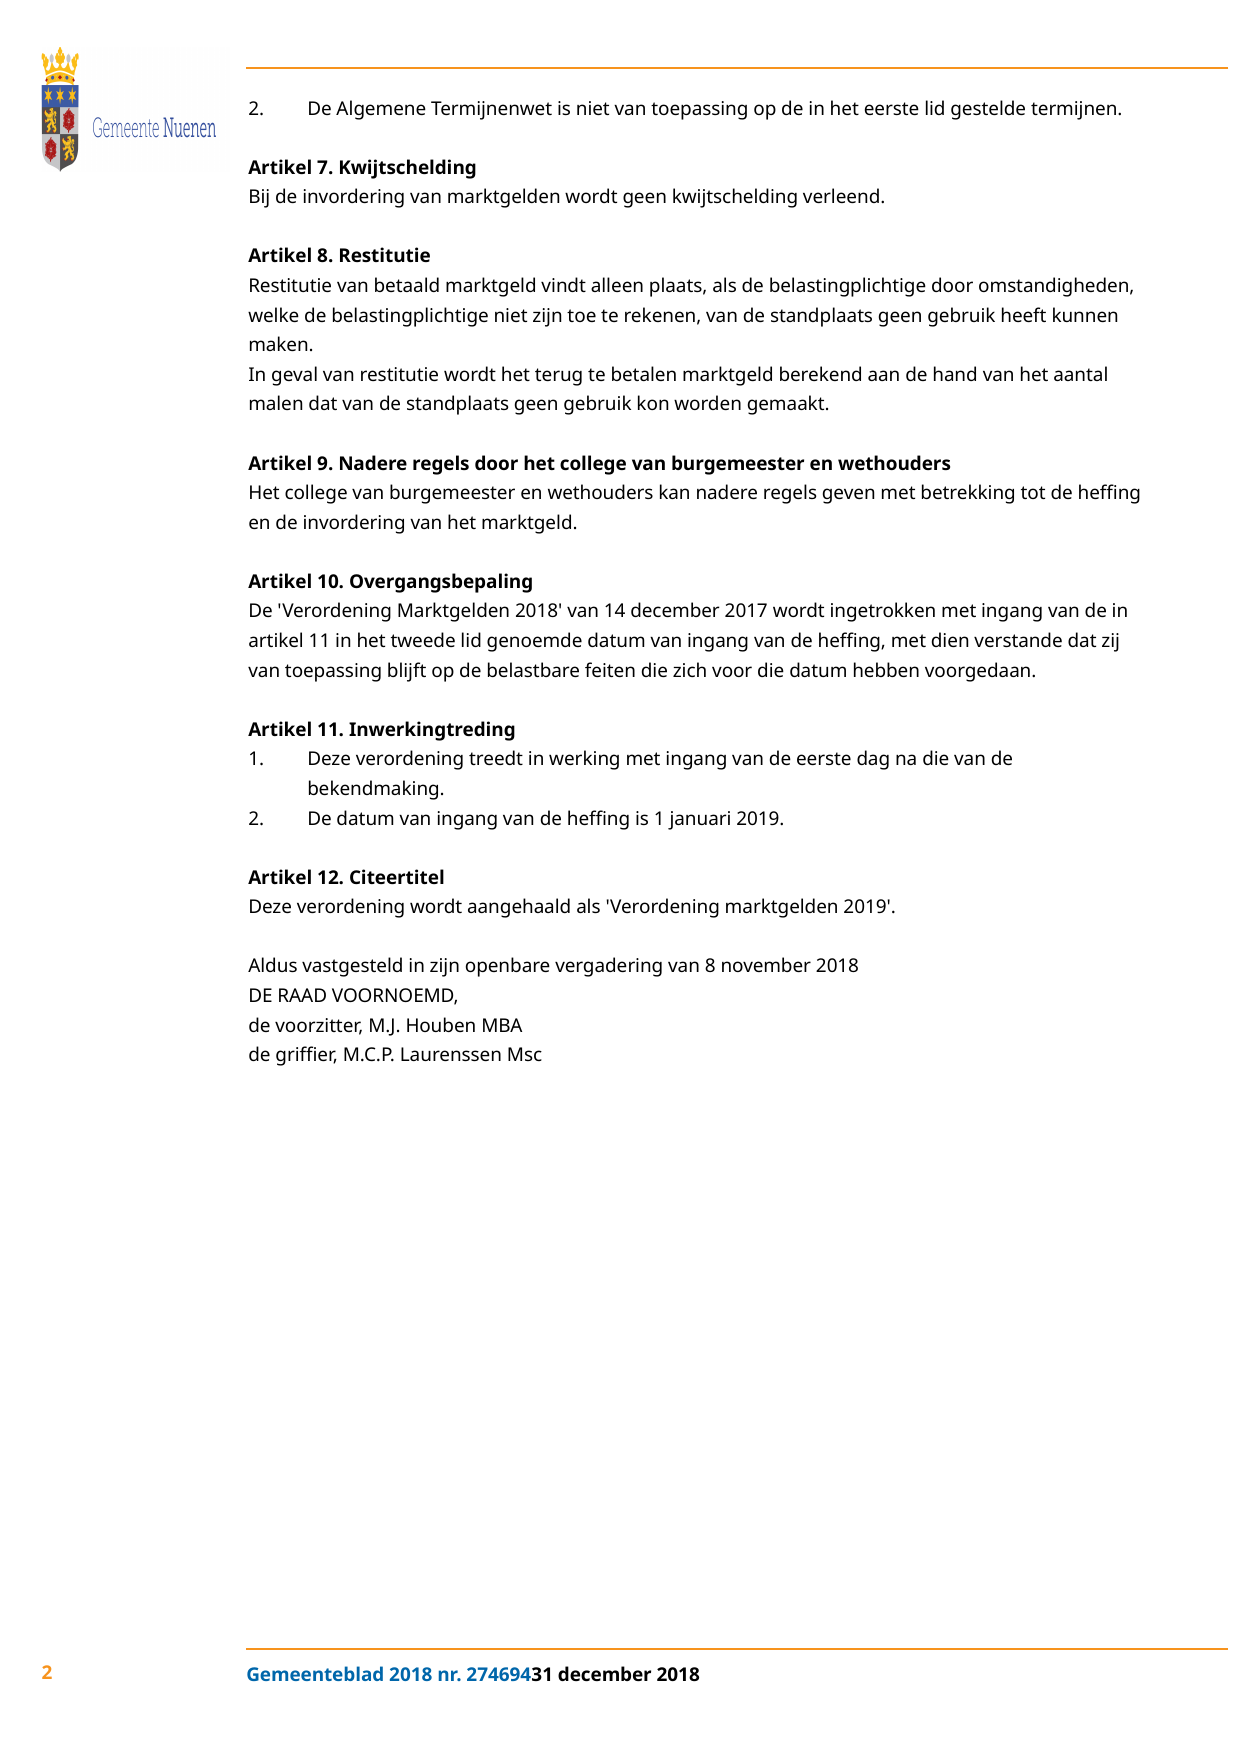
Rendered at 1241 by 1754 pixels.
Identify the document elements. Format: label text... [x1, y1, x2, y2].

text Artikel 9. Nadere regels door het college van burgemeester en wethouders [248, 450, 1152, 476]
text Restitutie van betaald marktgeld vindt alleen plaats, als de belastingplichtige door omstandigheden, welke de belastingplichtige niet zijn toe te rekenen, van de standplaats geen gebruik heeft kunnen maken. [248, 272, 1152, 357]
text In geval van restitutie wordt het terug te betalen marktgeld berekend aan de hand van het aantal malen dat van de standplaats geen gebruik kon worden gemaakt. [248, 361, 1152, 416]
text Artikel 10. Overgangsbepaling [248, 568, 1152, 594]
text Artikel 7. Kwijtschelding [248, 154, 1152, 180]
text Deze verordening wordt aangehaald als 'Verordening marktgelden 2019'. [248, 893, 1152, 919]
text De 'Verordening Marktgelden 2018' van 14 december 2017 wordt ingetrokken met ingang van de in artikel 11 in het tweede lid genoemde datum van ingang van de heffing, met dien verstande dat zij van toepassing blijft op de belastbare feiten die zich voor die datum hebben voorgedaan. [248, 598, 1152, 683]
text de voorzitter, M.J. Houben MBA [248, 1012, 1152, 1038]
list Deze verordening treedt in werking met ingang van de eerste dag na die van de bekendmaking. [248, 746, 1152, 801]
text Bij de invordering van marktgelden wordt geen kwijtschelding verleend. [248, 183, 1152, 209]
list De Algemene Termijnenwet is niet van toepassing op de in het eerste lid gestelde termijnen. [248, 95, 1152, 121]
picture [41, 47, 231, 172]
text Het college van burgemeester en wethouders kan nadere regels geven met betrekking tot de heffing en de invordering van het marktgeld. [248, 479, 1152, 535]
text Aldus vastgesteld in zijn openbare vergadering van 8 november 2018 [248, 953, 1152, 978]
list De datum van ingang van de heffing is 1 januari 2019. [248, 805, 1152, 831]
text Artikel 11. Inwerkingtreding [248, 716, 1152, 742]
text DE RAAD VOORNOEMD, [248, 982, 1152, 1008]
text de griffier, M.C.P. Laurenssen Msc [248, 1041, 1152, 1067]
text Artikel 8. Restitutie [248, 243, 1152, 268]
text Artikel 12. Citeertitel [248, 864, 1152, 890]
